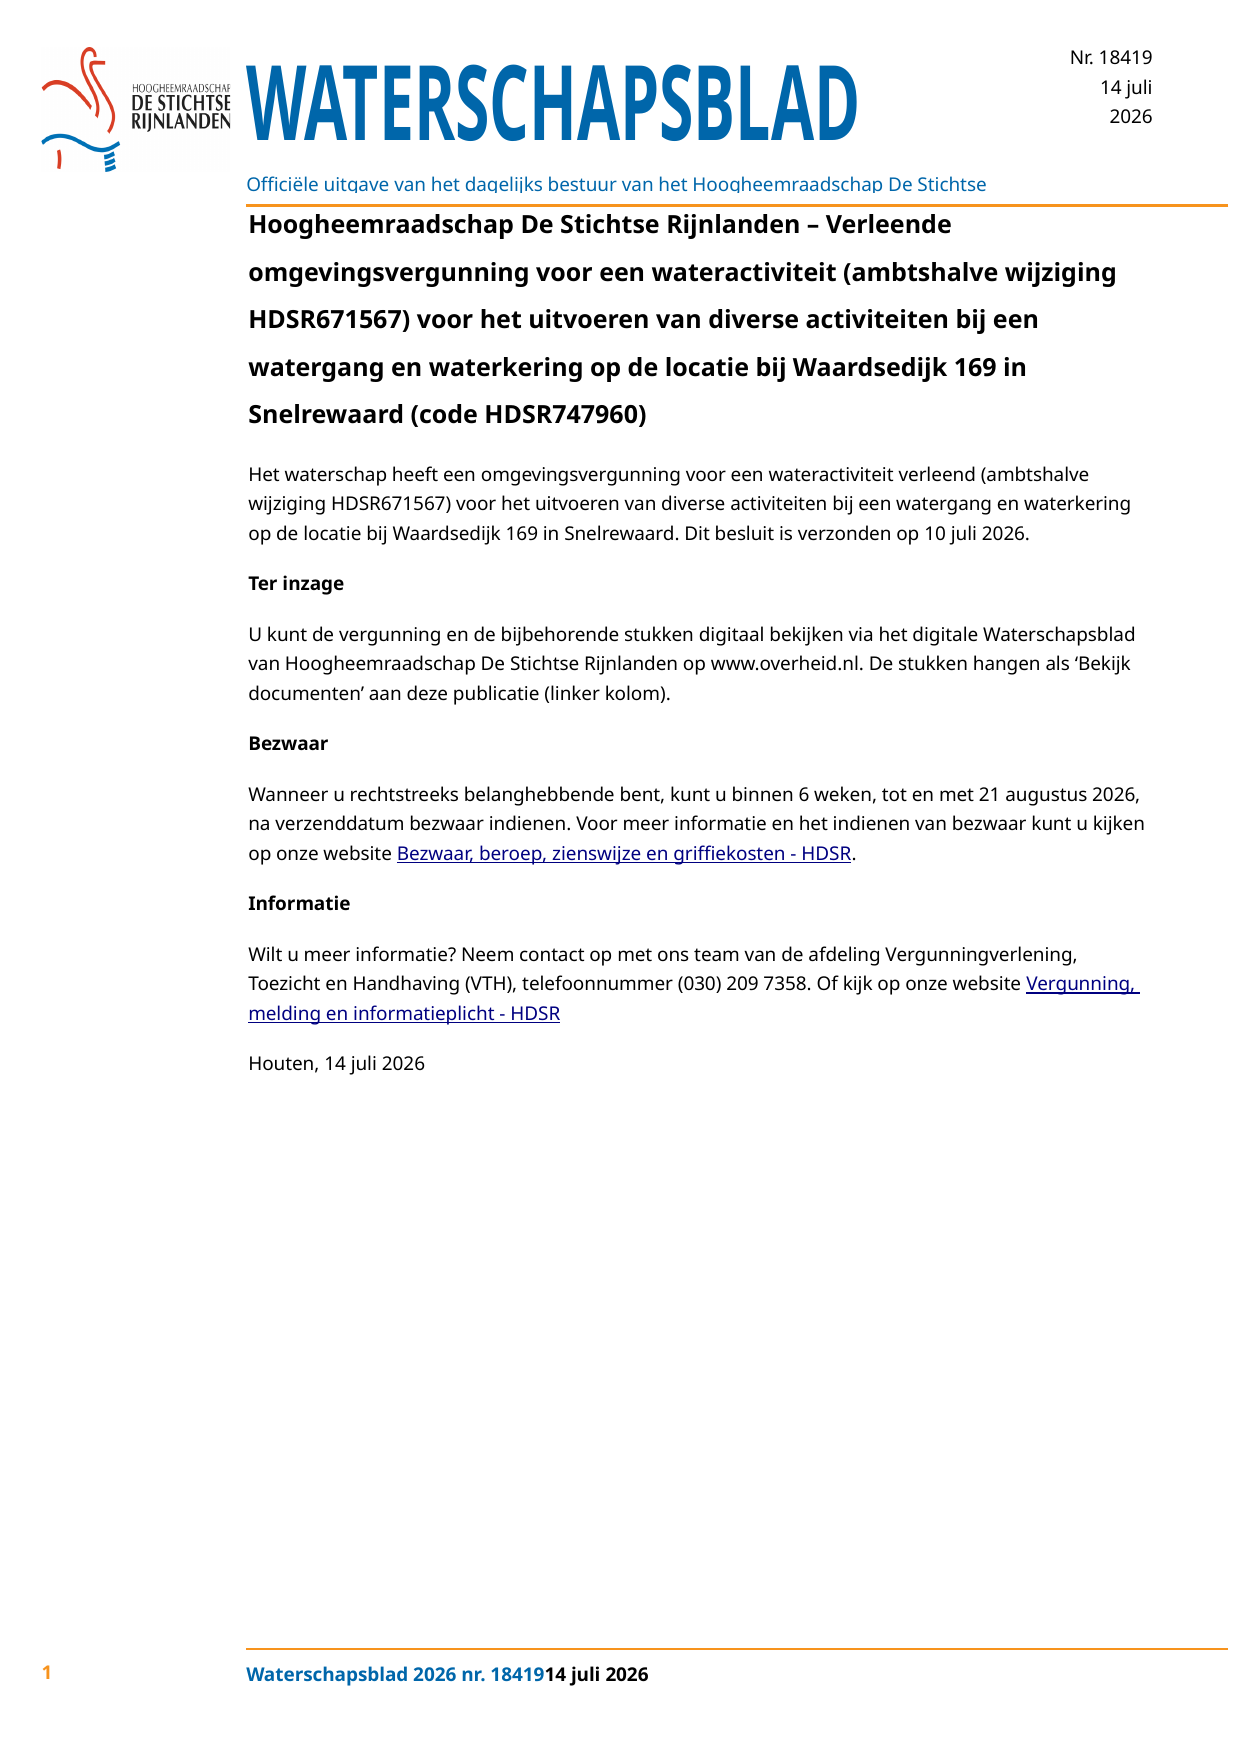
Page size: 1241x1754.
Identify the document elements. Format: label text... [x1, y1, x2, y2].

text Het waterschap heeft een omgevingsvergunning voor een wateractiviteit verleend (ambtshalve wijziging HDSR671567) voor het uitvoeren van diverse activiteiten bij een watergang en waterkering op de locatie bij Waardsedijk 169 in Snelrewaard. Dit besluit is verzonden op 10 juli 2026. [248, 461, 1152, 546]
text Informatie [248, 890, 1152, 916]
text Houten, 14 juli 2026 [248, 1050, 1152, 1076]
picture [41, 47, 231, 172]
text Bezwaar [248, 730, 1152, 756]
text Wilt u meer informatie? Neem contact op met ons team van de afdeling Vergunningverlening, Toezicht en Handhaving (VTH), telefoonnummer (030) 209 7358. Of kijk op onze website Vergunning, melding en informatieplicht - HDSR [248, 941, 1152, 1026]
text Wanneer u rechtstreeks belanghebbende bent, kunt u binnen 6 weken, tot en met 21 augustus 2026, na verzenddatum bezwaar indienen. Voor meer informatie en het indienen van bezwaar kunt u kijken op onze website Bezwaar, beroep, zienswijze en griffiekosten - HDSR. [248, 781, 1152, 866]
text Ter inzage [248, 570, 1152, 596]
text U kunt de vergunning en de bijbehorende stukken digitaal bekijken via het digitale Waterschapsblad van Hoogheemraadschap De Stichtse Rijnlanden op www.overheid.nl. De stukken hangen als ‘Bekijk documenten’ aan deze publicatie (linker kolom). [248, 621, 1152, 706]
text Hoogheemraadschap De Stichtse Rijnlanden – Verleende omgevingsvergunning voor een wateractiviteit (ambtshalve wijziging HDSR671567) voor het uitvoeren van diverse activiteiten bij een watergang en waterkering op de locatie bij Waardsedijk 169 in Snelrewaard (code HDSR747960) [248, 207, 1152, 431]
